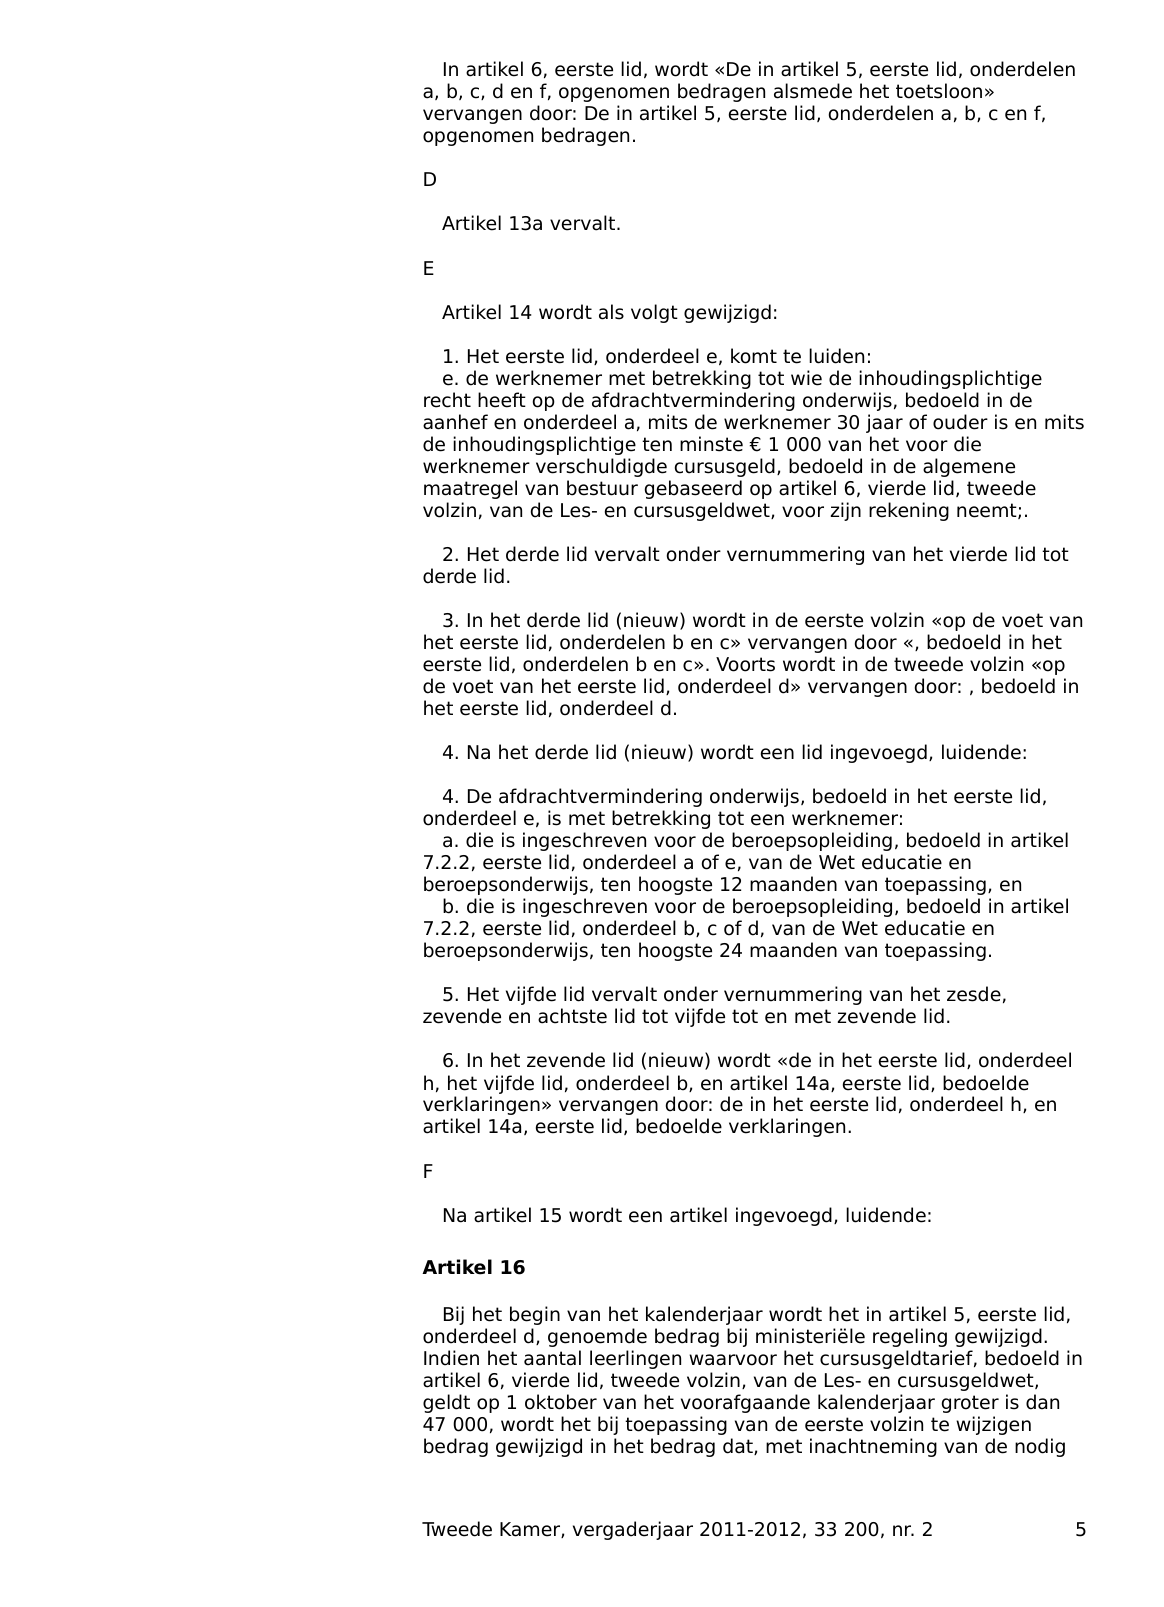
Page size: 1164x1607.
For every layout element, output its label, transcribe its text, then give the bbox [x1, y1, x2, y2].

text E [422, 257, 1087, 279]
text 5. Het vijfde lid vervalt onder vernummering van het zesde, zevende en achtste lid tot vijfde tot en met zevende lid. [422, 984, 1087, 1028]
text a. die is ingeschreven voor de beroepsopleiding, bedoeld in artikel 7.2.2, eerste lid, onderdeel a of e, van de Wet educatie en beroepsonderwijs, ten hoogste 12 maanden van toepassing, en [422, 830, 1087, 896]
text D [422, 169, 1087, 191]
text 2. Het derde lid vervalt onder vernummering van het vierde lid tot derde lid. [422, 544, 1087, 588]
text Na artikel 15 wordt een artikel ingevoegd, luidende: [422, 1205, 1087, 1227]
text In artikel 6, eerste lid, wordt «De in artikel 5, eerste lid, onderdelen a, b, c, d en f, opgenomen bedragen alsmede het toetsloon» vervangen door: De in artikel 5, eerste lid, onderdelen a, b, c en f, opgenomen bedragen. [422, 59, 1087, 147]
text Artikel 14 wordt als volgt gewijzigd: [422, 302, 1087, 324]
text e. de werknemer met betrekking tot wie de inhoudingsplichtige recht heeft op de afdrachtvermindering onderwijs, bedoeld in de aanhef en onderdeel a, mits de werknemer 30 jaar of ouder is en mits de inhoudingsplichtige ten minste € 1 000 van het voor die werknemer verschuldigde cursusgeld, bedoeld in de algemene maatregel van bestuur gebaseerd op artikel 6, vierde lid, tweede volzin, van de Les- en cursusgeldwet, voor zijn rekening neemt;. [422, 368, 1087, 522]
text 4. Na het derde lid (nieuw) wordt een lid ingevoegd, luidende: [422, 742, 1087, 764]
text 6. In het zevende lid (nieuw) wordt «de in het eerste lid, onderdeel h, het vijfde lid, onderdeel b, en artikel 14a, eerste lid, bedoelde verklaringen» vervangen door: de in het eerste lid, onderdeel h, en artikel 14a, eerste lid, bedoelde verklaringen. [422, 1050, 1087, 1138]
text b. die is ingeschreven voor de beroepsopleiding, bedoeld in artikel 7.2.2, eerste lid, onderdeel b, c of d, van de Wet educatie en beroepsonderwijs, ten hoogste 24 maanden van toepassing. [422, 896, 1087, 962]
text 3. In het derde lid (nieuw) wordt in de eerste volzin «op de voet van het eerste lid, onderdelen b en c» vervangen door «, bedoeld in het eerste lid, onderdelen b en c». Voorts wordt in de tweede volzin «op de voet van het eerste lid, onderdeel d» vervangen door: , bedoeld in het eerste lid, onderdeel d. [422, 610, 1087, 720]
text F [422, 1161, 1087, 1182]
subtitle Artikel 16 [422, 1257, 1087, 1279]
text 1. Het eerste lid, onderdeel e, komt te luiden: [422, 346, 1087, 368]
text Bij het begin van het kalenderjaar wordt het in artikel 5, eerste lid, onderdeel d, genoemde bedrag bij ministeriële regeling gewijzigd. Indien het aantal leerlingen waarvoor het cursusgeldtarief, bedoeld in artikel 6, vierde lid, tweede volzin, van de Les- en cursusgeldwet, geldt op 1 oktober van het voorafgaande kalenderjaar groter is dan 47 000, wordt het bij toepassing van de eerste volzin te wijzigen bedrag gewijzigd in het bedrag dat, met inachtneming van de nodig [422, 1304, 1087, 1457]
text Artikel 13a vervalt. [422, 213, 1087, 235]
text 4. De afdrachtvermindering onderwijs, bedoeld in het eerste lid, onderdeel e, is met betrekking tot een werknemer: [422, 786, 1087, 830]
